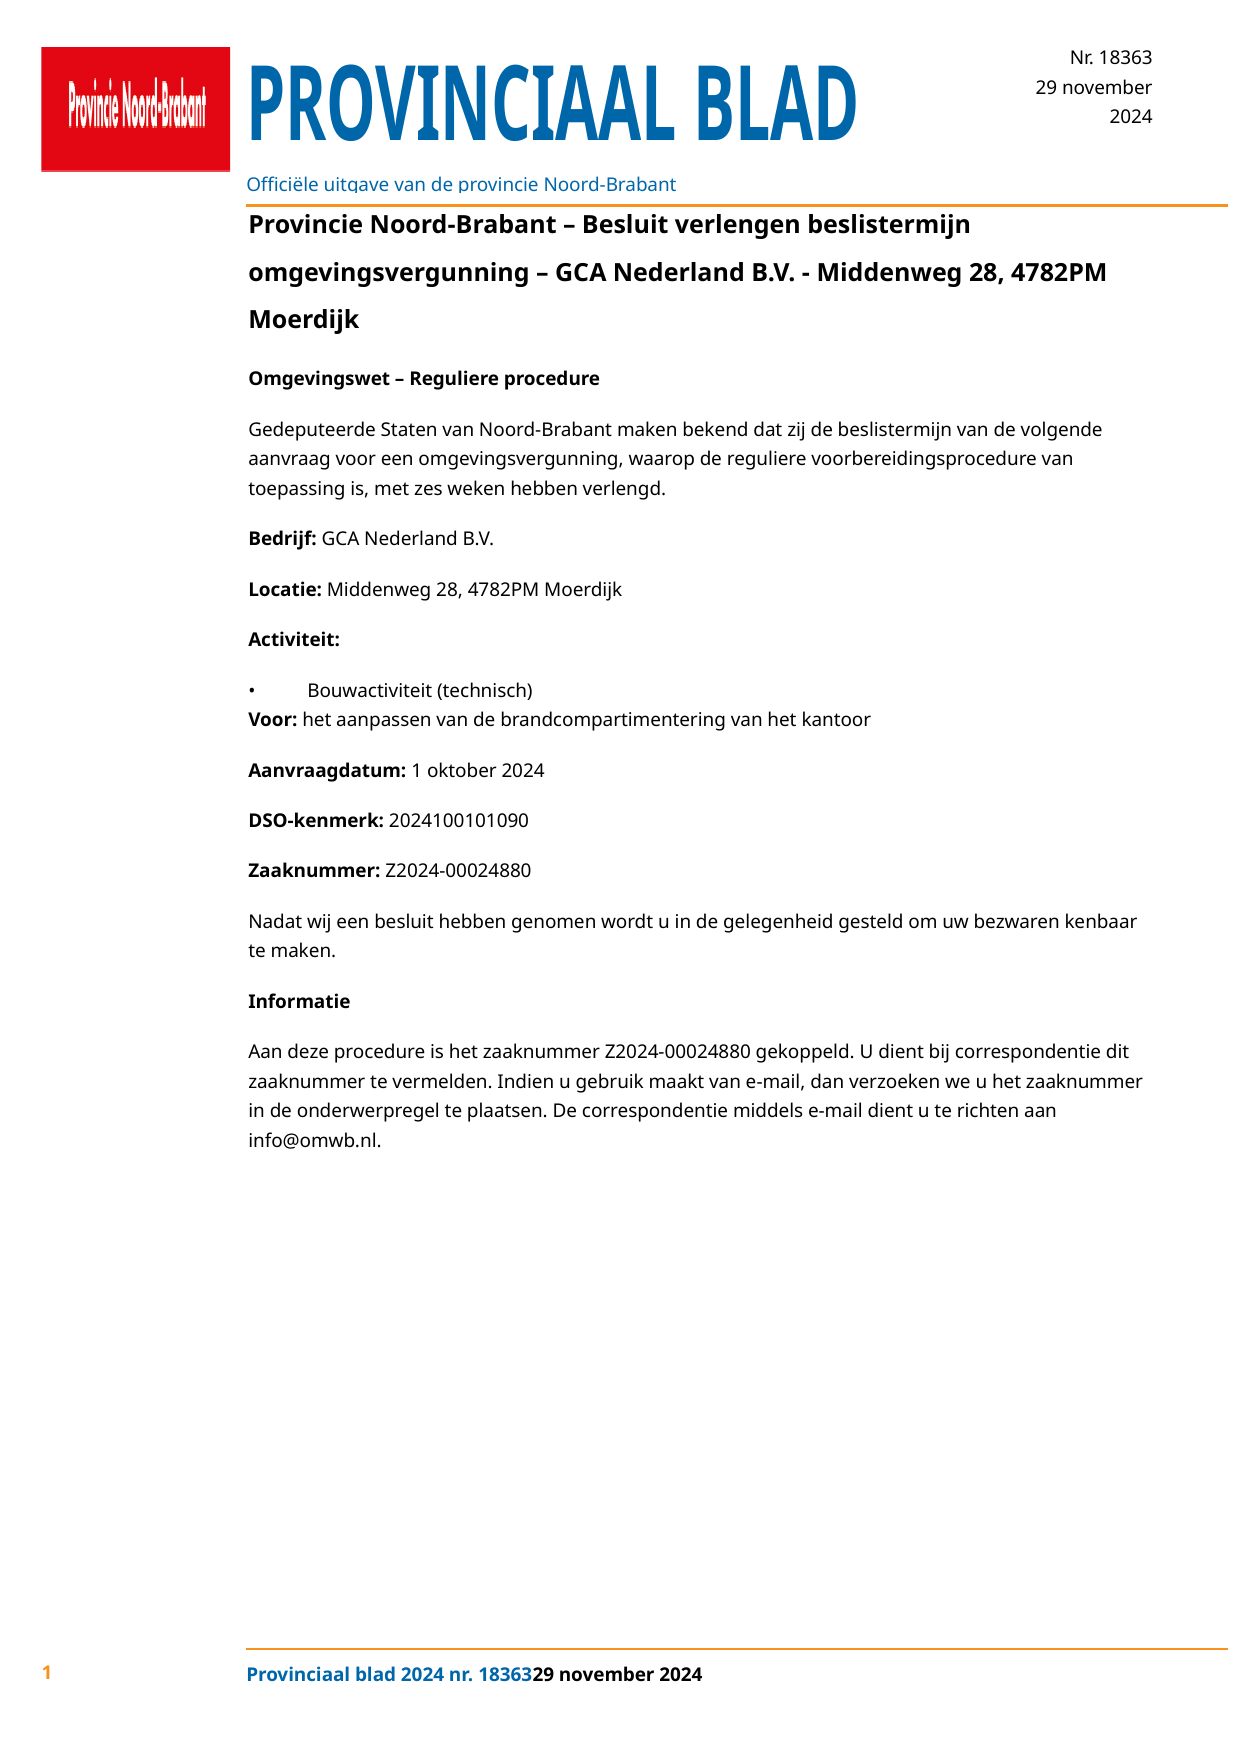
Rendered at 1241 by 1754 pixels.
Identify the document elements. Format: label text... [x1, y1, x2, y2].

text Nadat wij een besluit hebben genomen wordt u in de gelegenheid gesteld om uw bezwaren kenbaar te maken. [248, 908, 1152, 963]
text Locatie: Middenweg 28, 4782PM Moerdijk [248, 576, 1152, 602]
text Aanvraagdatum: 1 oktober 2024 [248, 757, 1152, 782]
text Omgevingswet – Reguliere procedure [248, 366, 1152, 391]
list Bouwactiviteit (technisch) [248, 677, 1152, 702]
text Aan deze procedure is het zaaknummer Z2024-00024880 gekoppeld. U dient bij correspondentie dit zaaknummer te vermelden. Indien u gebruik maakt van e-mail, dan verzoeken we u het zaaknummer in de onderwerpregel te plaatsen. De correspondentie middels e-mail dient u te richten aan info@omwb.nl. [248, 1038, 1152, 1153]
text Activiteit: [248, 626, 1152, 652]
text Gedeputeerde Staten van Noord-Brabant maken bekend dat zij de beslistermijn van de volgende aanvraag voor een omgevingsvergunning, waarop de reguliere voorbereidingsprocedure van toepassing is, met zes weken hebben verlengd. [248, 416, 1152, 501]
text DSO-kenmerk: 2024100101090 [248, 807, 1152, 833]
text Zaaknummer: Z2024-00024880 [248, 858, 1152, 883]
text Bedrijf: GCA Nederland B.V. [248, 526, 1152, 551]
text Voor: het aanpassen van de brandcompartimentering van het kantoor [248, 706, 1152, 732]
picture [41, 47, 231, 172]
text Informatie [248, 988, 1152, 1014]
text Provincie Noord-Brabant – Besluit verlengen beslistermijn omgevingsvergunning – GCA Nederland B.V. - Middenweg 28, 4782PM Moerdijk [248, 207, 1152, 336]
